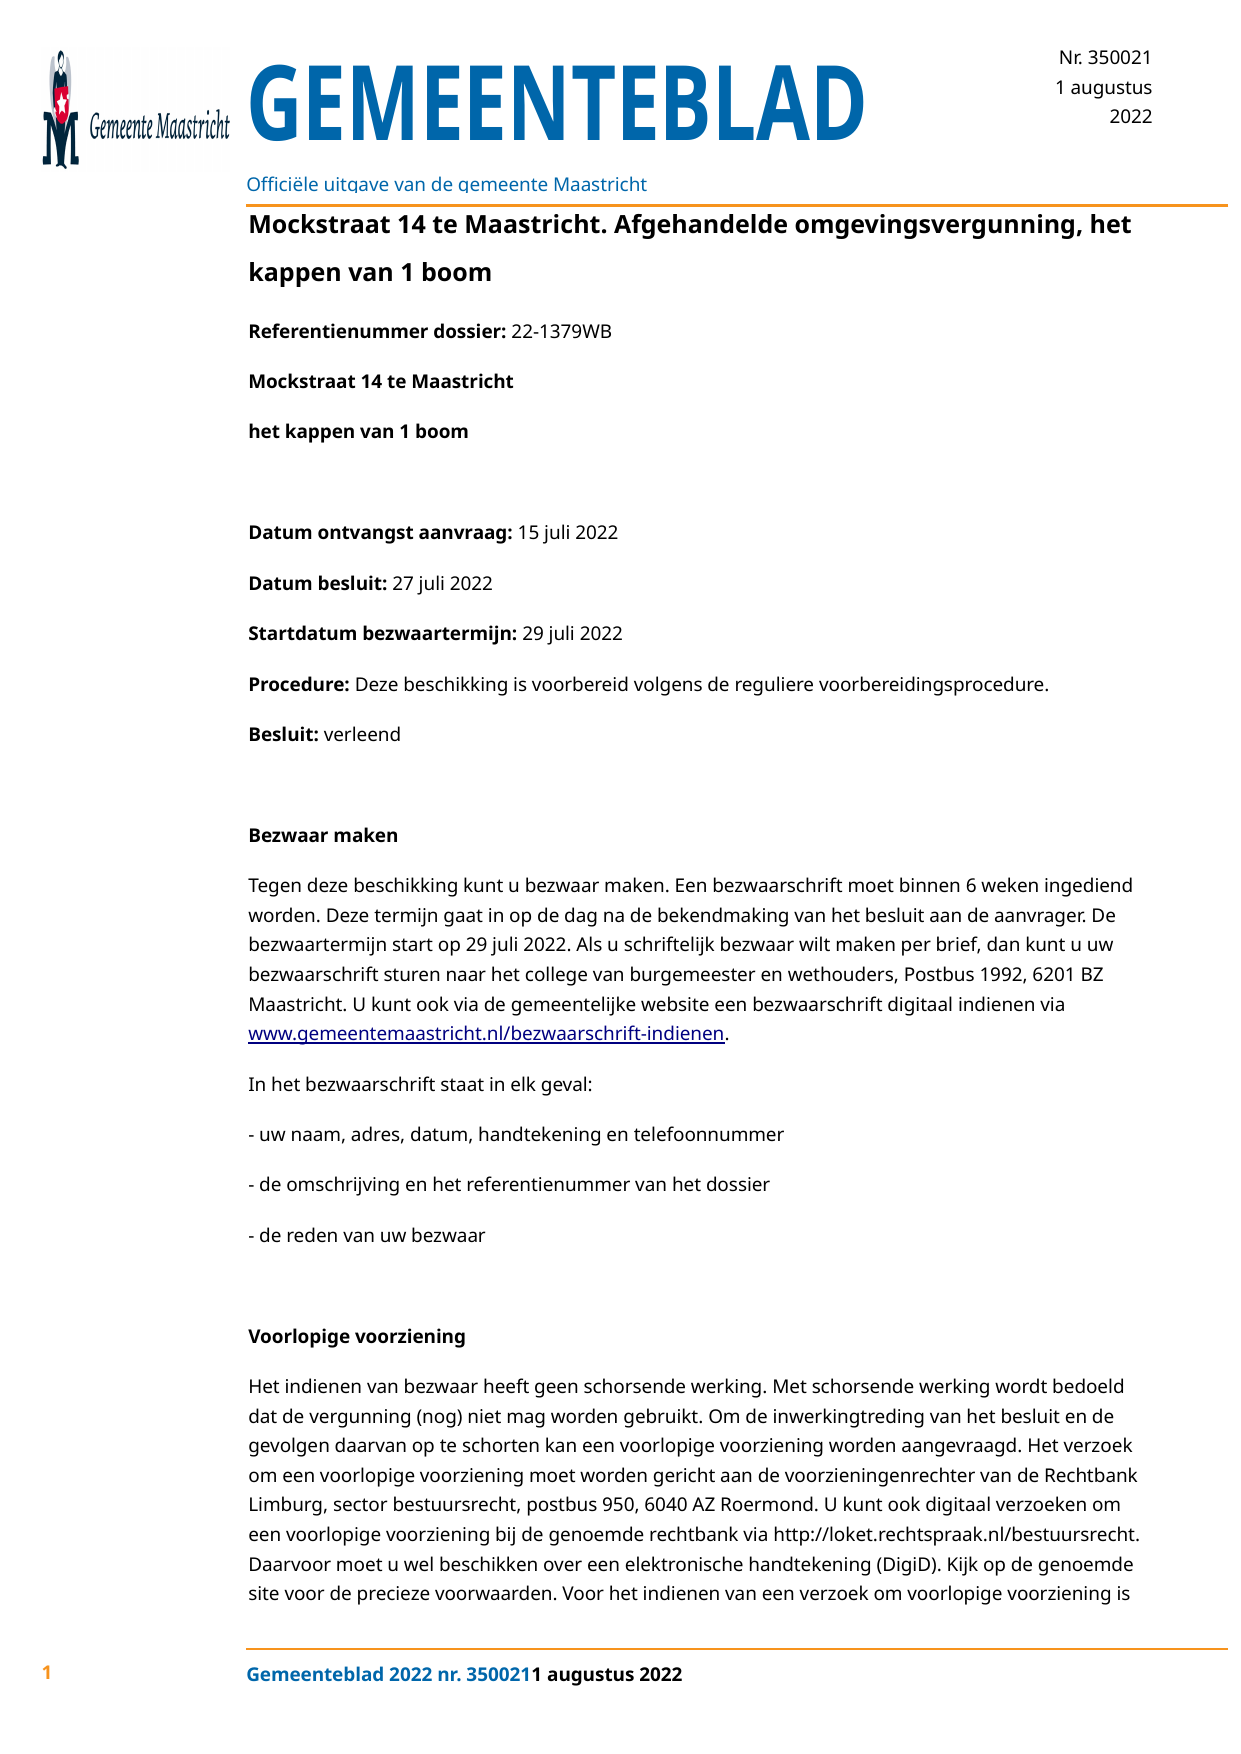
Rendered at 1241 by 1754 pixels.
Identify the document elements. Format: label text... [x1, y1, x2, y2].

text Procedure: Deze beschikking is voorbereid volgens de reguliere voorbereidingsprocedure. [248, 671, 1152, 697]
text Voorlopige voorziening [248, 1323, 1152, 1349]
text Datum ontvangst aanvraag: 15 juli 2022 [248, 519, 1152, 545]
text - de reden van uw bezwaar [248, 1222, 1152, 1248]
text Referentienummer dossier: 22-1379WB [248, 318, 1152, 344]
text - de omschrijving en het referentienummer van het dossier [248, 1172, 1152, 1197]
text In het bezwaarschrift staat in elk geval: [248, 1071, 1152, 1097]
text Mockstraat 14 te Maastricht [248, 368, 1152, 394]
text Tegen deze beschikking kunt u bezwaar maken. Een bezwaarschrift moet binnen 6 weken ingediend worden. Deze termijn gaat in op de dag na de bekendmaking van het besluit aan de aanvrager. De bezwaartermijn start op 29 juli 2022. Als u schriftelijk bezwaar wilt maken per brief, dan kunt u uw bezwaarschrift sturen naar het college van burgemeester en wethouders, Postbus 1992, 6201 BZ Maastricht. U kunt ook via de gemeentelijke website een bezwaarschrift digitaal indienen via www.gemeentemaastricht.nl/bezwaarschrift-indienen. [248, 872, 1152, 1046]
text Besluit: verleend [248, 721, 1152, 747]
text Mockstraat 14 te Maastricht. Afgehandelde omgevingsvergunning, het kappen van 1 boom [248, 207, 1152, 288]
picture [41, 47, 231, 172]
text Het indienen van bezwaar heeft geen schorsende werking. Met schorsende werking wordt bedoeld dat de vergunning (nog) niet mag worden gebruikt. Om de inwerkingtreding van het besluit en de gevolgen daarvan op te schorten kan een voorlopige voorziening worden aangevraagd. Het verzoek om een voorlopige voorziening moet worden gericht aan de voorzieningenrechter van de Rechtbank Limburg, sector bestuursrecht, postbus 950, 6040 AZ Roermond. U kunt ook digitaal verzoeken om een voorlopige voorziening bij de genoemde rechtbank via http://loket.rechtspraak.nl/bestuursrecht. Daarvoor moet u wel beschikken over een elektronische handtekening (DigiD). Kijk op de genoemde site voor de precieze voorwaarden. Voor het indienen van een verzoek om voorlopige voorziening is [248, 1373, 1152, 1606]
text Datum besluit: 27 juli 2022 [248, 570, 1152, 596]
text het kappen van 1 boom [248, 419, 1152, 444]
text Bezwaar maken [248, 822, 1152, 848]
text Startdatum bezwaartermijn: 29 juli 2022 [248, 620, 1152, 646]
text - uw naam, adres, datum, handtekening en telefoonnummer [248, 1121, 1152, 1147]
